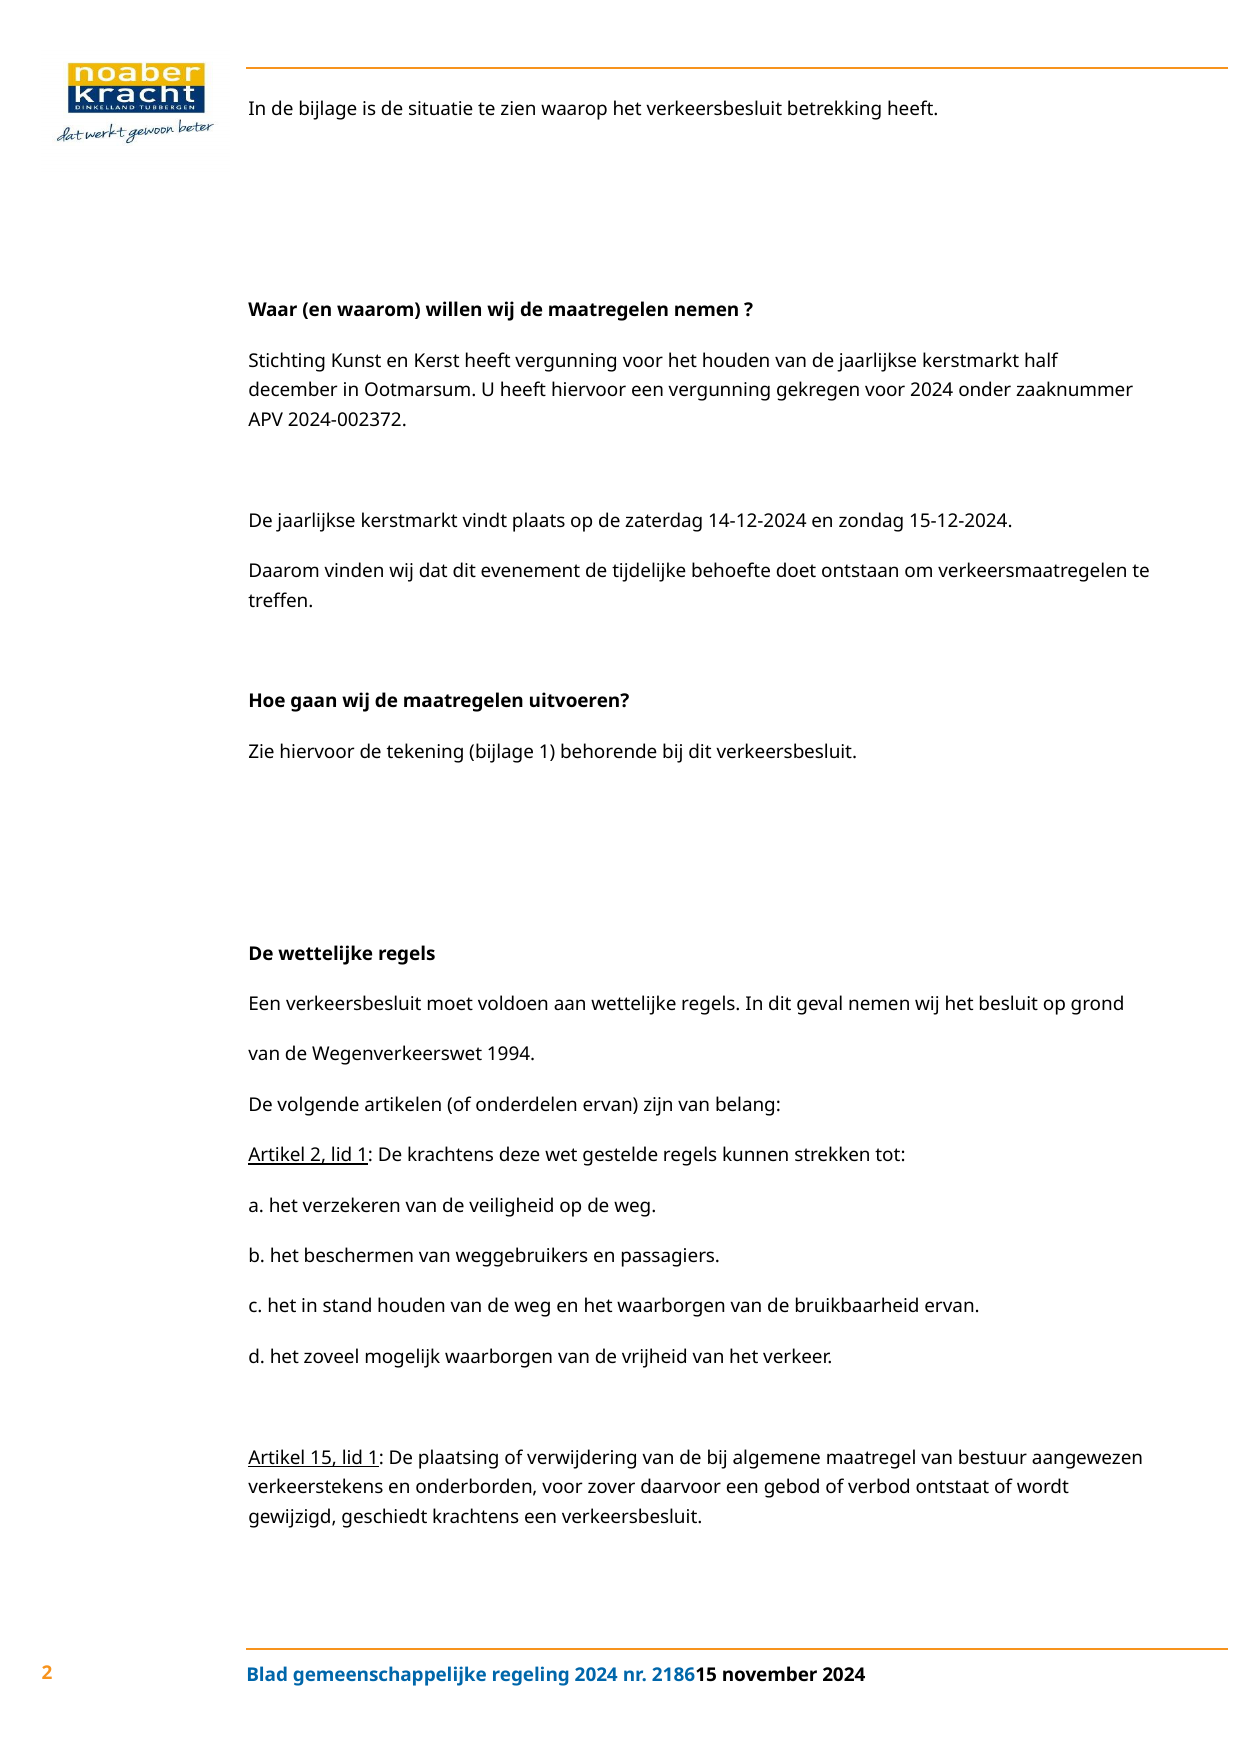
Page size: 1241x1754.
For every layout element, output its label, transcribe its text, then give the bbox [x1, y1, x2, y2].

text De jaarlijkse kerstmarkt vindt plaats op de zaterdag 14-12-2024 en zondag 15-12-2024. [248, 507, 1152, 533]
text van de Wegenverkeerswet 1994. [248, 1041, 1152, 1066]
picture [41, 47, 231, 172]
text Waar (en waarom) willen wij de maatregelen nemen ? [248, 296, 1152, 322]
text Stichting Kunst en Kerst heeft vergunning voor het houden van de jaarlijkse kerstmarkt half december in Ootmarsum. U heeft hiervoor een vergunning gekregen voor 2024 onder zaaknummer APV 2024-002372. [248, 347, 1152, 432]
text d. het zoveel mogelijk waarborgen van de vrijheid van het verkeer. [248, 1343, 1152, 1369]
text Hoe gaan wij de maatregelen uitvoeren? [248, 688, 1152, 713]
text Daarom vinden wij dat dit evenement de tijdelijke behoefte doet ontstaan om verkeersmaatregelen te treffen. [248, 557, 1152, 613]
text In de bijlage is de situatie te zien waarop het verkeersbesluit betrekking heeft. [248, 95, 1152, 121]
text Een verkeersbesluit moet voldoen aan wettelijke regels. In dit geval nemen wij het besluit op grond [248, 990, 1152, 1016]
text a. het verzekeren van de veiligheid op de weg. [248, 1192, 1152, 1218]
text Zie hiervoor de tekening (bijlage 1) behorende bij dit verkeersbesluit. [248, 738, 1152, 764]
text b. het beschermen van weggebruikers en passagiers. [248, 1242, 1152, 1268]
text Artikel 15, lid 1: De plaatsing of verwijdering van de bij algemene maatregel van bestuur aangewezen verkeerstekens en onderborden, voor zover daarvoor een gebod of verbod ontstaat of wordt gewijzigd, geschiedt krachtens een verkeersbesluit. [248, 1444, 1152, 1529]
text Artikel 2, lid 1: De krachtens deze wet gestelde regels kunnen strekken tot: [248, 1141, 1152, 1167]
text De volgende artikelen (of onderdelen ervan) zijn van belang: [248, 1091, 1152, 1117]
text De wettelijke regels [248, 940, 1152, 966]
text c. het in stand houden van de weg en het waarborgen van de bruikbaarheid ervan. [248, 1293, 1152, 1318]
